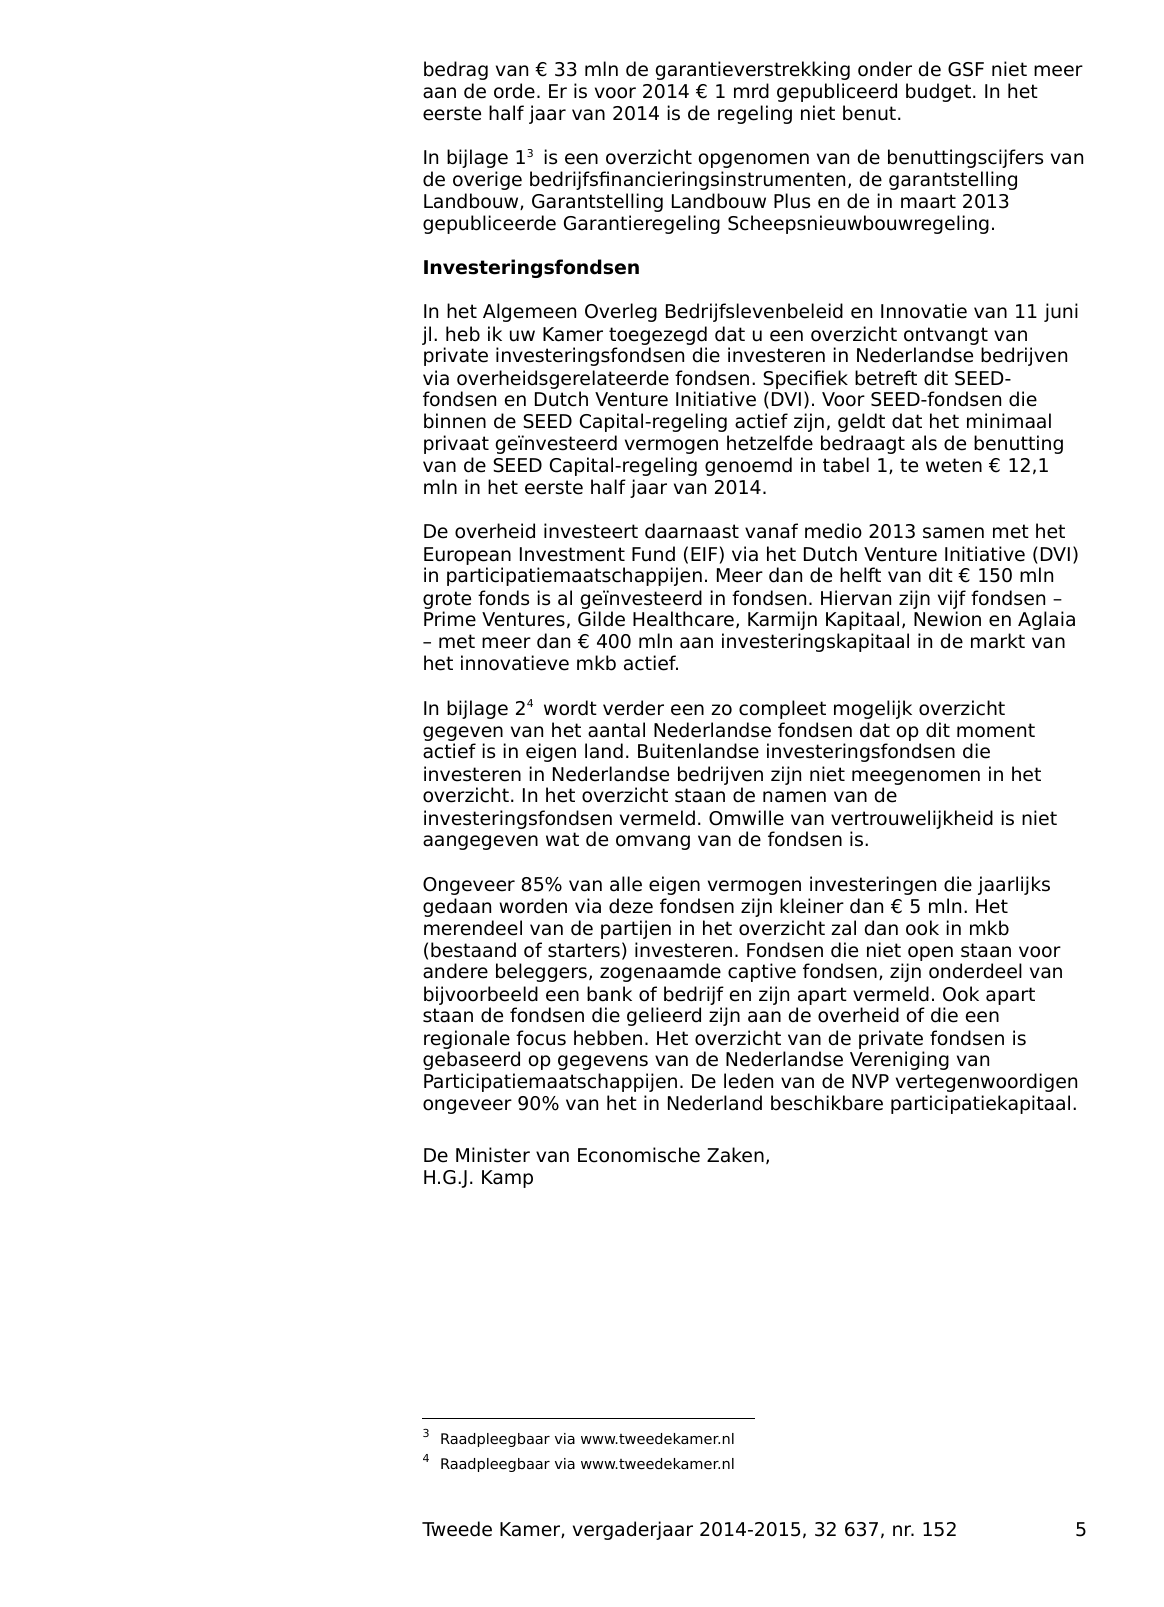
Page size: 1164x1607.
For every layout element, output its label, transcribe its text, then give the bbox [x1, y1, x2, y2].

text In bijlage 1 is een overzicht opgenomen van de benuttingscijfers van de overige bedrijfsfinancieringsinstrumenten, de garantstelling Landbouw, Garantstelling Landbouw Plus en de in maart 2013 gepubliceerde Garantieregeling Scheepsnieuwbouwregeling. [422, 147, 1087, 235]
text Raadpleegbaar via www.tweedekamer.nl [422, 1427, 1087, 1449]
subtitle Investeringsfondsen [422, 257, 1087, 279]
text In het Algemeen Overleg Bedrijfslevenbeleid en Innovatie van 11 juni jl. heb ik uw Kamer toegezegd dat u een overzicht ontvangt van private investeringsfondsen die investeren in Nederlandse bedrijven via overheidsgerelateerde fondsen. Specifiek betreft dit SEED-fondsen en Dutch Venture Initiative (DVI). Voor SEED-fondsen die binnen de SEED Capital-regeling actief zijn, geldt dat het minimaal privaat geïnvesteerd vermogen hetzelfde bedraagt als de benutting van de SEED Capital-regeling genoemd in tabel 1, te weten € 12,1 mln in het eerste half jaar van 2014. [422, 301, 1087, 499]
text De Minister van Economische Zaken, H.G.J. Kamp [422, 1145, 1087, 1189]
text De overheid investeert daarnaast vanaf medio 2013 samen met het European Investment Fund (EIF) via het Dutch Venture Initiative (DVI) in participatiemaatschappijen. Meer dan de helft van dit € 150 mln grote fonds is al geïnvesteerd in fondsen. Hiervan zijn vijf fondsen – Prime Ventures, Gilde Healthcare, Karmijn Kapitaal, Newion en Aglaia – met meer dan € 400 mln aan investeringskapitaal in de markt van het innovatieve mkb actief. [422, 521, 1087, 675]
text Raadpleegbaar via www.tweedekamer.nl [422, 1452, 1087, 1474]
text Ongeveer 85% van alle eigen vermogen investeringen die jaarlijks gedaan worden via deze fondsen zijn kleiner dan € 5 mln. Het merendeel van de partijen in het overzicht zal dan ook in mkb (bestaand of starters) investeren. Fondsen die niet open staan voor andere beleggers, zogenaamde captive fondsen, zijn onderdeel van bijvoorbeeld een bank of bedrijf en zijn apart vermeld. Ook apart staan de fondsen die gelieerd zijn aan de overheid of die een regionale focus hebben. Het overzicht van de private fondsen is gebaseerd op gegevens van de Nederlandse Vereniging van Participatiemaatschappijen. De leden van de NVP vertegenwoordigen ongeveer 90% van het in Nederland beschikbare participatiekapitaal. [422, 873, 1087, 1115]
text bedrag van € 33 mln de garantieverstrekking onder de GSF niet meer aan de orde. Er is voor 2014 € 1 mrd gepubliceerd budget. In het eerste half jaar van 2014 is de regeling niet benut. [422, 59, 1087, 125]
text In bijlage 2 wordt verder een zo compleet mogelijk overzicht gegeven van het aantal Nederlandse fondsen dat op dit moment actief is in eigen land. Buitenlandse investeringsfondsen die investeren in Nederlandse bedrijven zijn niet meegenomen in het overzicht. In het overzicht staan de namen van de investeringsfondsen vermeld. Omwille van vertrouwelijkheid is niet aangegeven wat de omvang van de fondsen is. [422, 697, 1087, 851]
